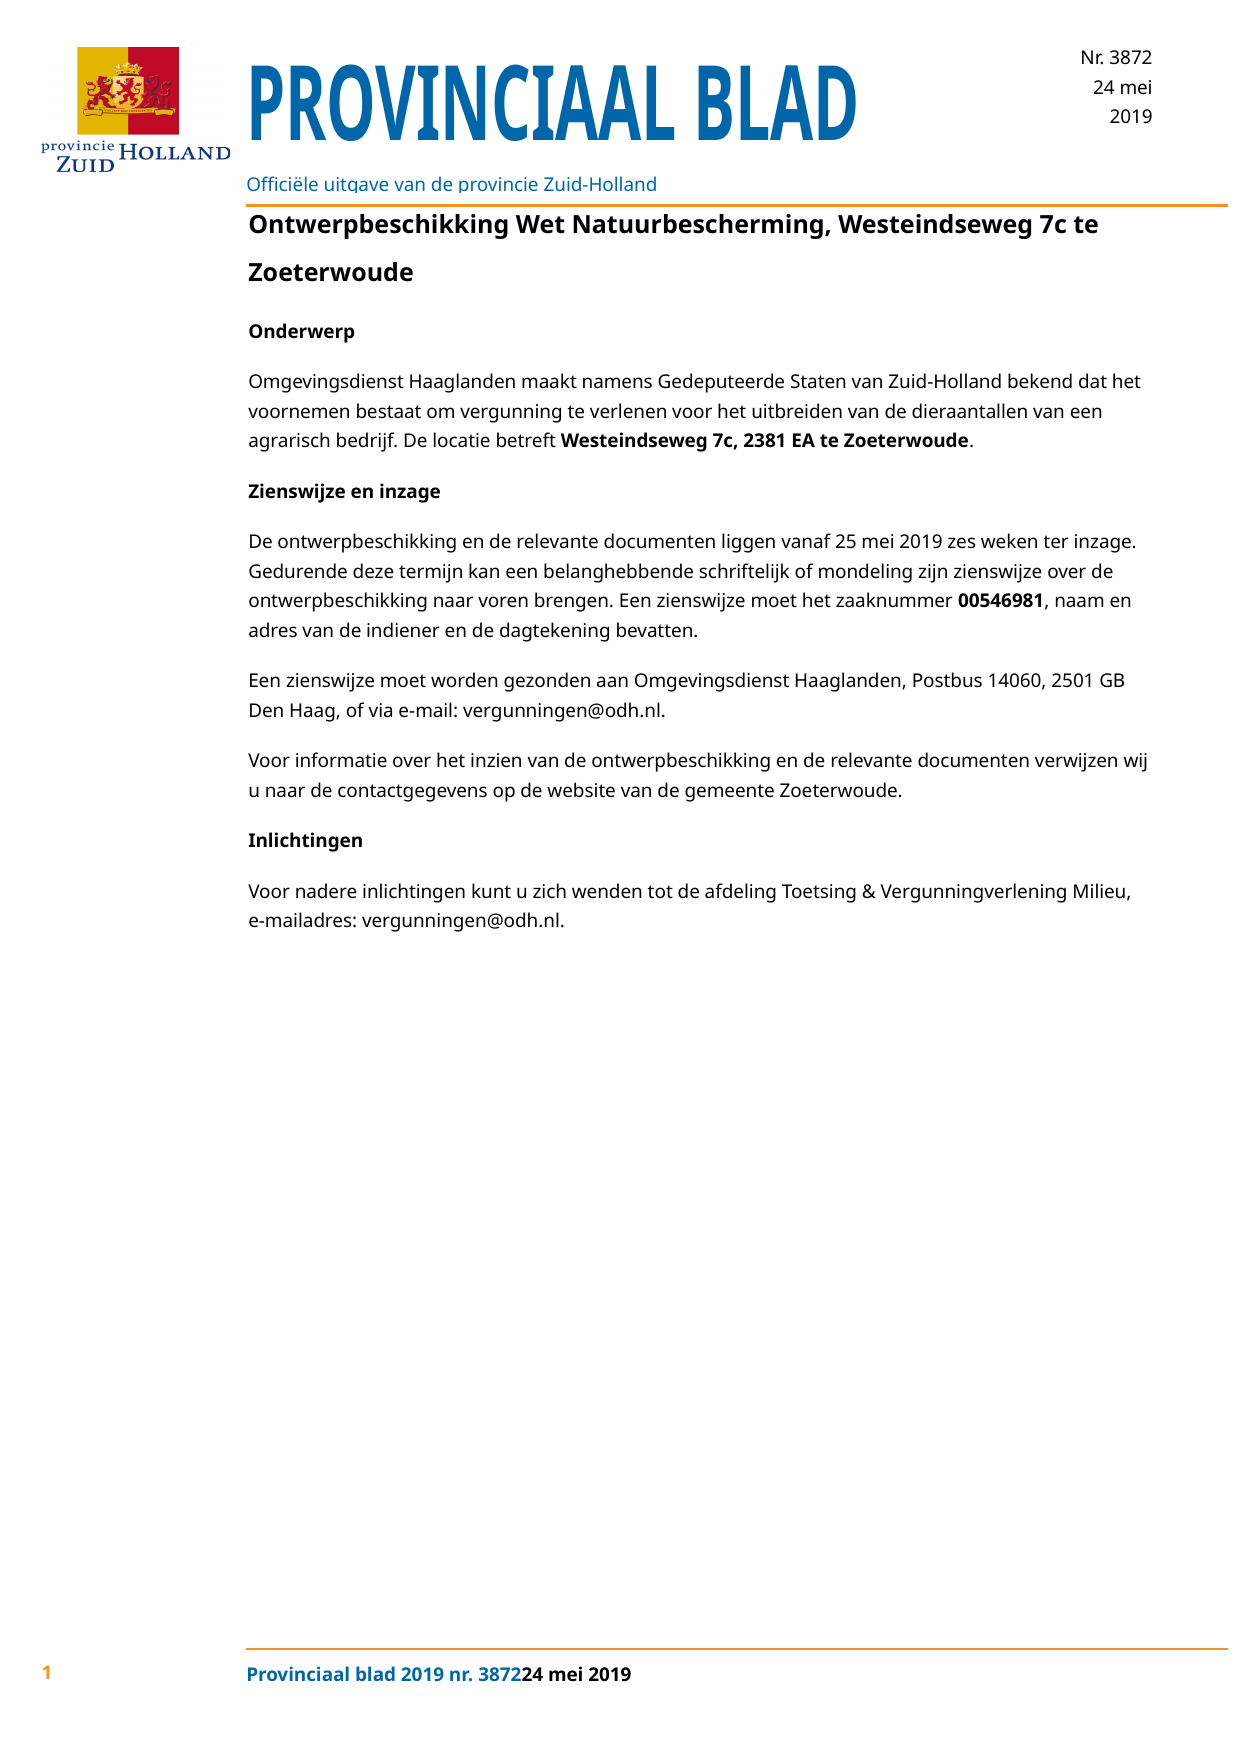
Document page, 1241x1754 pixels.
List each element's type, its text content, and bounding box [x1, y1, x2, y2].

text Voor nadere inlichtingen kunt u zich wenden tot de afdeling Toetsing & Vergunningverlening Milieu, e-mailadres: vergunningen@odh.nl. [248, 878, 1152, 933]
text Onderwerp [248, 318, 1152, 344]
text De ontwerpbeschikking en de relevante documenten liggen vanaf 25 mei 2019 zes weken ter inzage. Gedurende deze termijn kan een belanghebbende schriftelijk of mondeling zijn zienswijze over de ontwerpbeschikking naar voren brengen. Een zienswijze moet het zaaknummer 00546981, naam en adres van de indiener en de dagtekening bevatten. [248, 528, 1152, 643]
text Omgevingsdienst Haaglanden maakt namens Gedeputeerde Staten van Zuid-Holland bekend dat het voornemen bestaat om vergunning te verlenen voor het uitbreiden van de dieraantallen van een agrarisch bedrijf. De locatie betreft Westeindseweg 7c, 2381 EA te Zoeterwoude. [248, 368, 1152, 453]
text Een zienswijze moet worden gezonden aan Omgevingsdienst Haaglanden, Postbus 14060, 2501 GB Den Haag, of via e-mail: vergunningen@odh.nl. [248, 667, 1152, 723]
picture [41, 47, 231, 172]
text Inlichtingen [248, 827, 1152, 853]
text Zienswijze en inzage [248, 478, 1152, 504]
text Voor informatie over het inzien van de ontwerpbeschikking en de relevante documenten verwijzen wij u naar de contactgegevens op de website van de gemeente Zoeterwoude. [248, 747, 1152, 803]
text Ontwerpbeschikking Wet Natuurbescherming, Westeindseweg 7c te Zoeterwoude [248, 207, 1152, 288]
